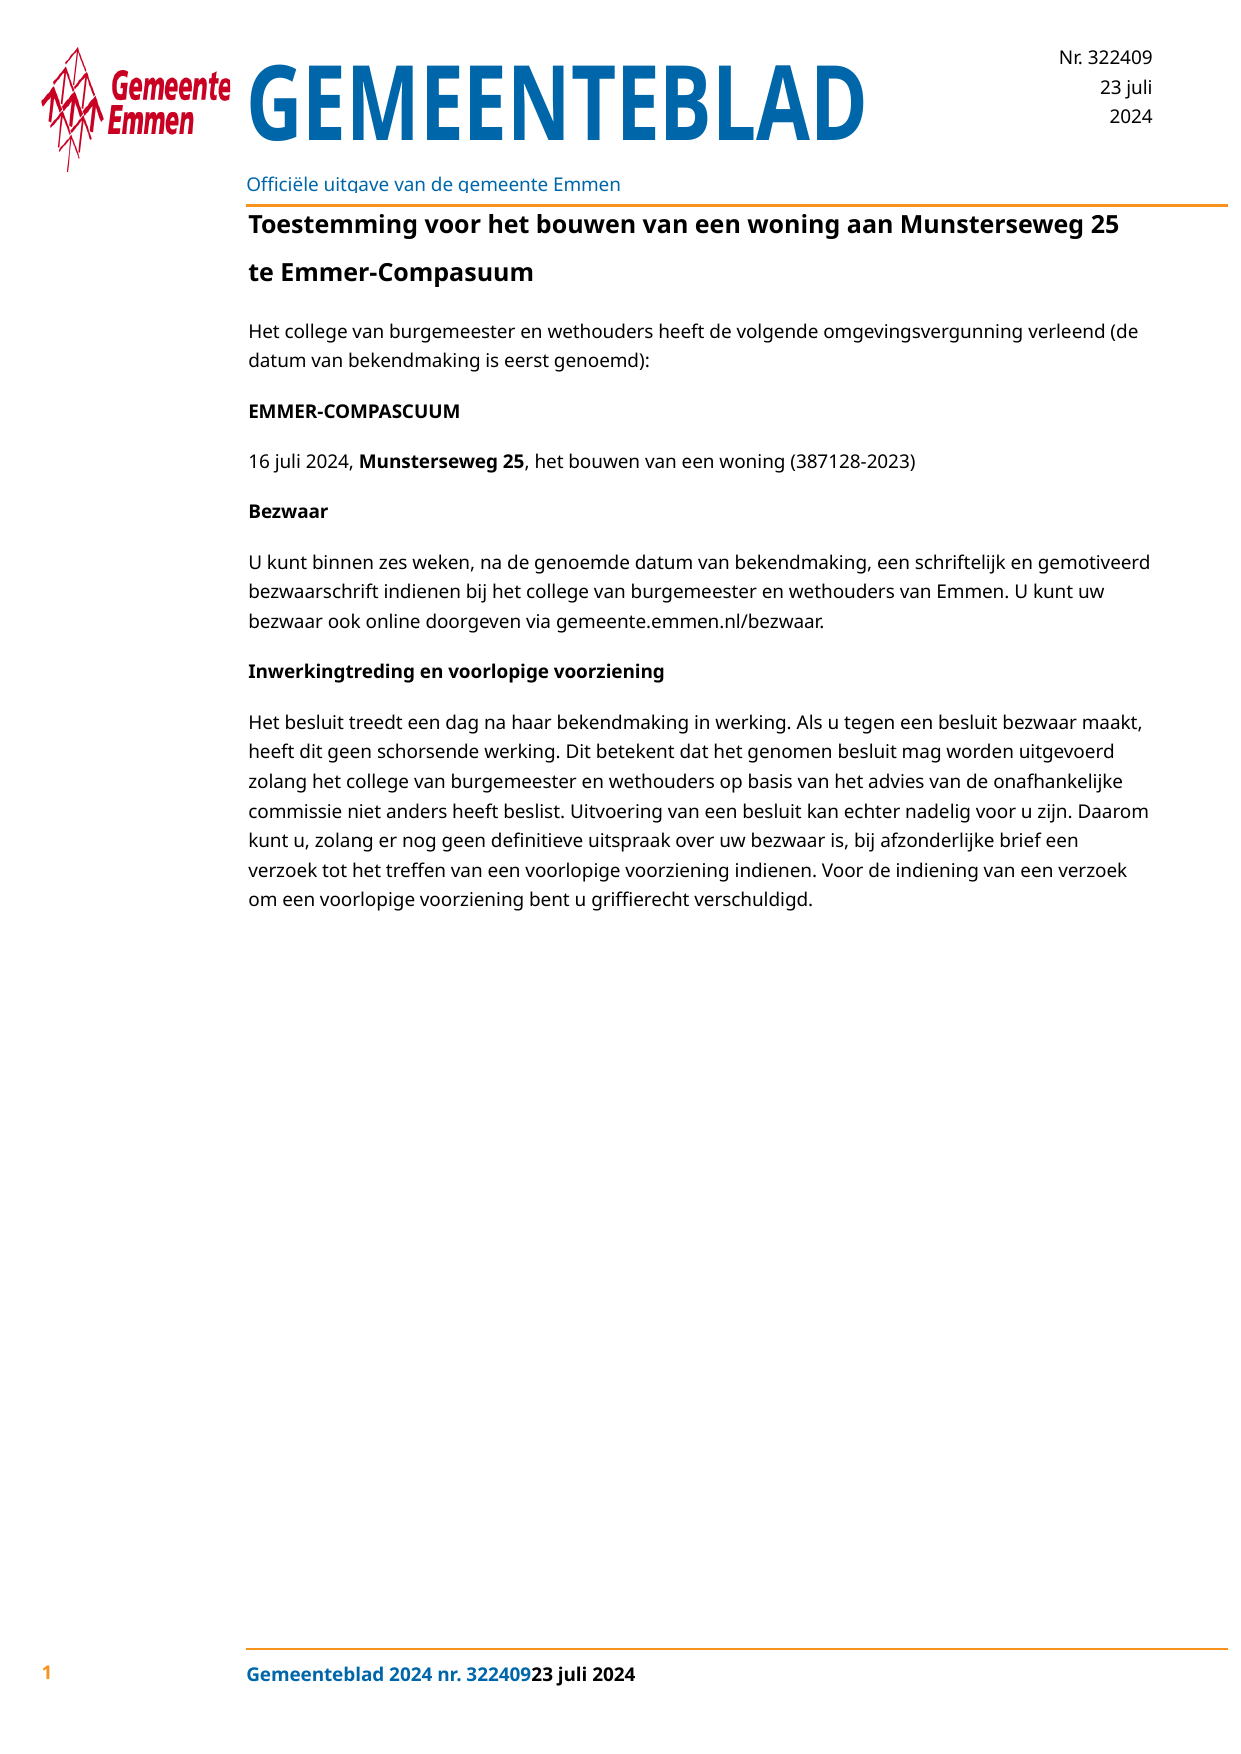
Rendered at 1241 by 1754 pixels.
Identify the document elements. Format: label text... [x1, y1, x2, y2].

picture [41, 47, 231, 172]
text U kunt binnen zes weken, na de genoemde datum van bekendmaking, een schriftelijk en gemotiveerd bezwaarschrift indienen bij het college van burgemeester en wethouders van Emmen. U kunt uw bezwaar ook online doorgeven via gemeente.emmen.nl/bezwaar. [248, 549, 1152, 634]
text Toestemming voor het bouwen van een woning aan Munsterseweg 25 te Emmer-Compasuum [248, 207, 1152, 288]
text Bezwaar [248, 499, 1152, 524]
text EMMER-COMPASCUUM [248, 398, 1152, 424]
text Het college van burgemeester en wethouders heeft de volgende omgevingsvergunning verleend (de datum van bekendmaking is eerst genoemd): [248, 318, 1152, 373]
text Inwerkingtreding en voorlopige voorziening [248, 659, 1152, 684]
text Het besluit treedt een dag na haar bekendmaking in werking. Als u tegen een besluit bezwaar maakt, heeft dit geen schorsende werking. Dit betekent dat het genomen besluit mag worden uitgevoerd zolang het college van burgemeester en wethouders op basis van het advies van de onafhankelijke commissie niet anders heeft beslist. Uitvoering van een besluit kan echter nadelig voor u zijn. Daarom kunt u, zolang er nog geen definitieve uitspraak over uw bezwaar is, bij afzonderlijke brief een verzoek tot het treffen van een voorlopige voorziening indienen. Voor de indiening van een verzoek om een voorlopige voorziening bent u griffierecht verschuldigd. [248, 709, 1152, 912]
text 16 juli 2024, Munsterseweg 25, het bouwen van een woning (387128-2023) [248, 448, 1152, 474]
